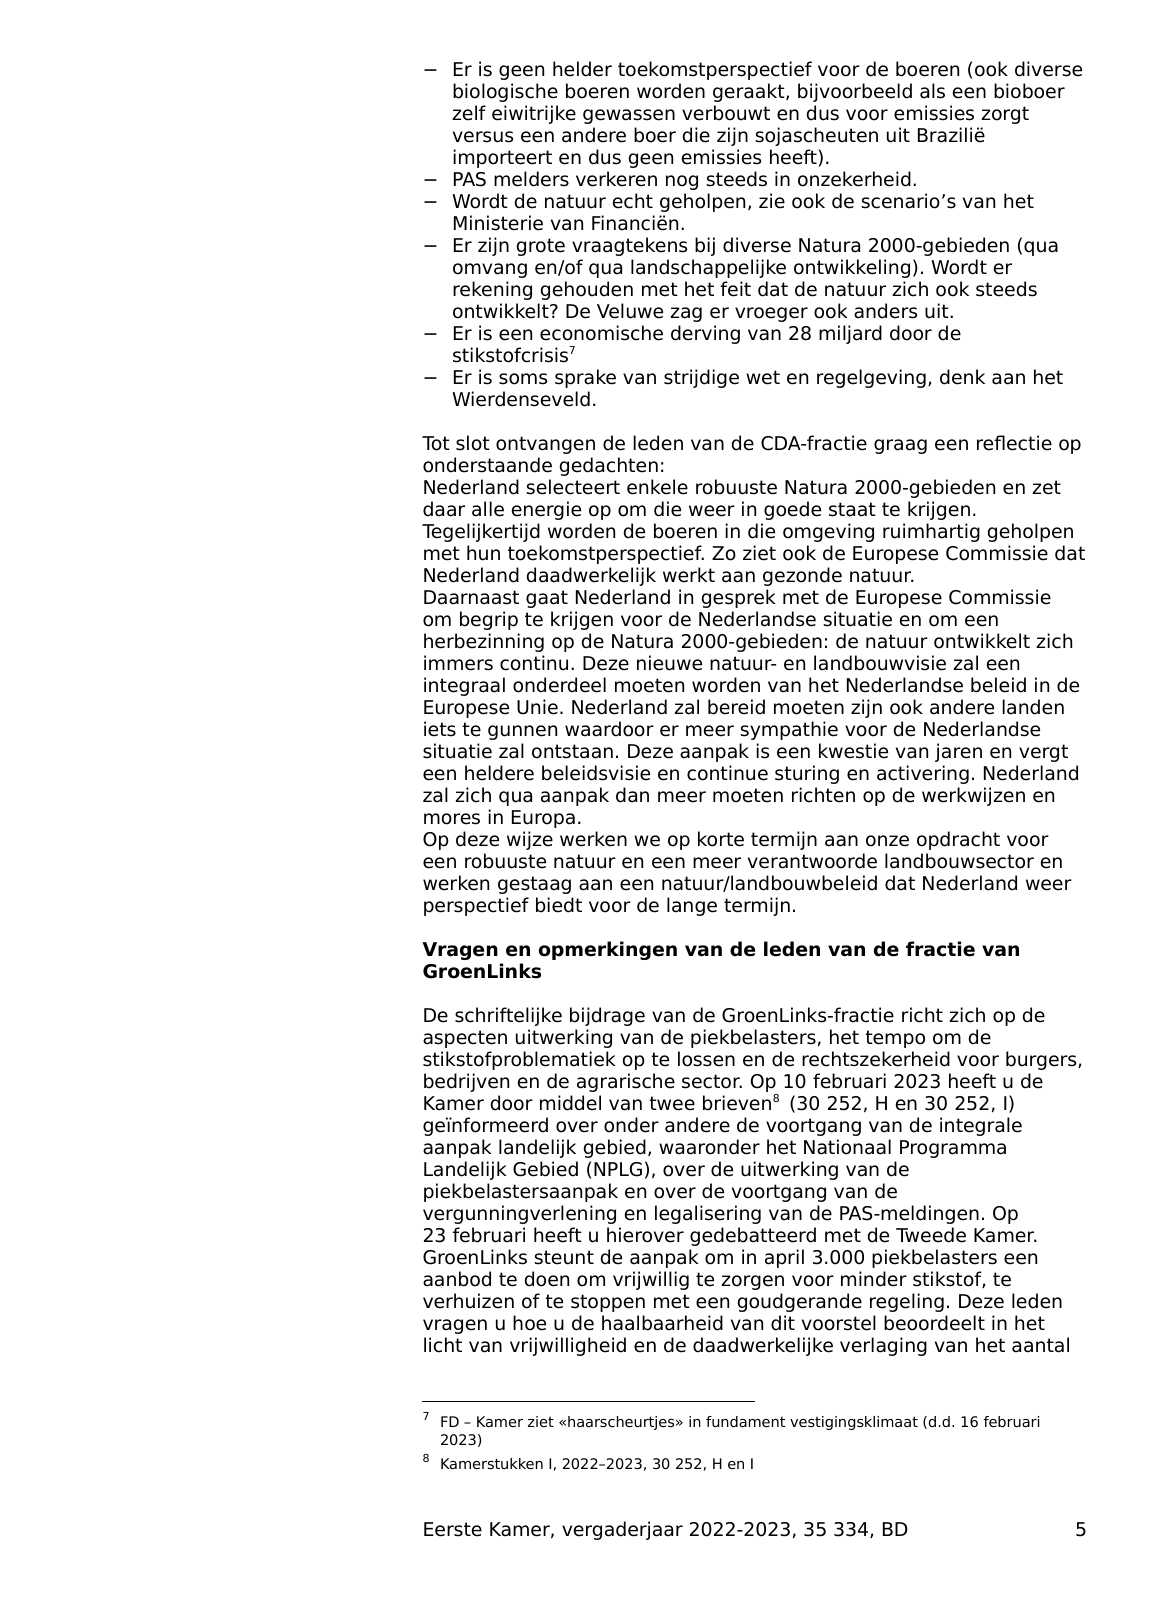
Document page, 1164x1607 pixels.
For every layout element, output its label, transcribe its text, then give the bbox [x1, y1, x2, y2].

text Op deze wijze werken we op korte termijn aan onze opdracht voor een robuuste natuur en een meer verantwoorde landbouwsector en werken gestaag aan een natuur/landbouwbeleid dat Nederland weer perspectief biedt voor de lange termijn. [422, 828, 1087, 916]
text Nederland selecteert enkele robuuste Natura 2000-gebieden en zet daar alle energie op om die weer in goede staat te krijgen. Tegelijkertijd worden de boeren in die omgeving ruimhartig geholpen met hun toekomstperspectief. Zo ziet ook de Europese Commissie dat Nederland daadwerkelijk werkt aan gezonde natuur. [422, 477, 1087, 587]
text − Er is een economische derving van 28 miljard door de stikstofcrisis [422, 323, 1087, 367]
text Kamerstukken I, 2022–2023, 30 252, H en I [422, 1452, 1087, 1474]
text − Er is geen helder toekomstperspectief voor de boeren (ook diverse biologische boeren worden geraakt, bijvoorbeeld als een bioboer zelf eiwitrijke gewassen verbouwt en dus voor emissies zorgt versus een andere boer die zijn sojascheuten uit Brazilië importeert en dus geen emissies heeft). [422, 59, 1087, 169]
text − Er is soms sprake van strijdige wet en regelgeving, denk aan het Wierdenseveld. [422, 367, 1087, 411]
text Tot slot ontvangen de leden van de CDA-fractie graag een reflectie op onderstaande gedachten: [422, 433, 1087, 477]
subtitle Vragen en opmerkingen van de leden van de fractie van GroenLinks [422, 939, 1087, 983]
text FD – Kamer ziet «haarscheurtjes» in fundament vestigingsklimaat (d.d. 16 februari 2023) [422, 1410, 1087, 1449]
text De schriftelijke bijdrage van de GroenLinks-fractie richt zich op de aspecten uitwerking van de piekbelasters, het tempo om de stikstofproblematiek op te lossen en de rechtszekerheid voor burgers, bedrijven en de agrarische sector. Op 10 februari 2023 heeft u de Kamer door middel van twee brieven (30 252, H en 30 252, I) geïnformeerd over onder andere de voortgang van de integrale aanpak landelijk gebied, waaronder het Nationaal Programma Landelijk Gebied (NPLG), over de uitwerking van de piekbelastersaanpak en over de voortgang van de vergunningverlening en legalisering van de PAS-meldingen. Op 23 februari heeft u hierover gedebatteerd met de Tweede Kamer. [422, 1005, 1087, 1247]
text − Wordt de natuur echt geholpen, zie ook de scenario’s van het Ministerie van Financiën. [422, 191, 1087, 235]
text − Er zijn grote vraagtekens bij diverse Natura 2000-gebieden (qua omvang en/of qua landschappelijke ontwikkeling). Wordt er rekening gehouden met het feit dat de natuur zich ook steeds ontwikkelt? De Veluwe zag er vroeger ook anders uit. [422, 235, 1087, 323]
text − PAS melders verkeren nog steeds in onzekerheid. [422, 169, 1087, 191]
text GroenLinks steunt de aanpak om in april 3.000 piekbelasters een aanbod te doen om vrijwillig te zorgen voor minder stikstof, te verhuizen of te stoppen met een goudgerande regeling. Deze leden vragen u hoe u de haalbaarheid van dit voorstel beoordeelt in het licht van vrijwilligheid en de daadwerkelijke verlaging van het aantal [422, 1247, 1087, 1356]
text Daarnaast gaat Nederland in gesprek met de Europese Commissie om begrip te krijgen voor de Nederlandse situatie en om een herbezinning op de Natura 2000-gebieden: de natuur ontwikkelt zich immers continu. Deze nieuwe natuur- en landbouwvisie zal een integraal onderdeel moeten worden van het Nederlandse beleid in de Europese Unie. Nederland zal bereid moeten zijn ook andere landen iets te gunnen waardoor er meer sympathie voor de Nederlandse situatie zal ontstaan. Deze aanpak is een kwestie van jaren en vergt een heldere beleidsvisie en continue sturing en activering. Nederland zal zich qua aanpak dan meer moeten richten op de werkwijzen en mores in Europa. [422, 587, 1087, 828]
